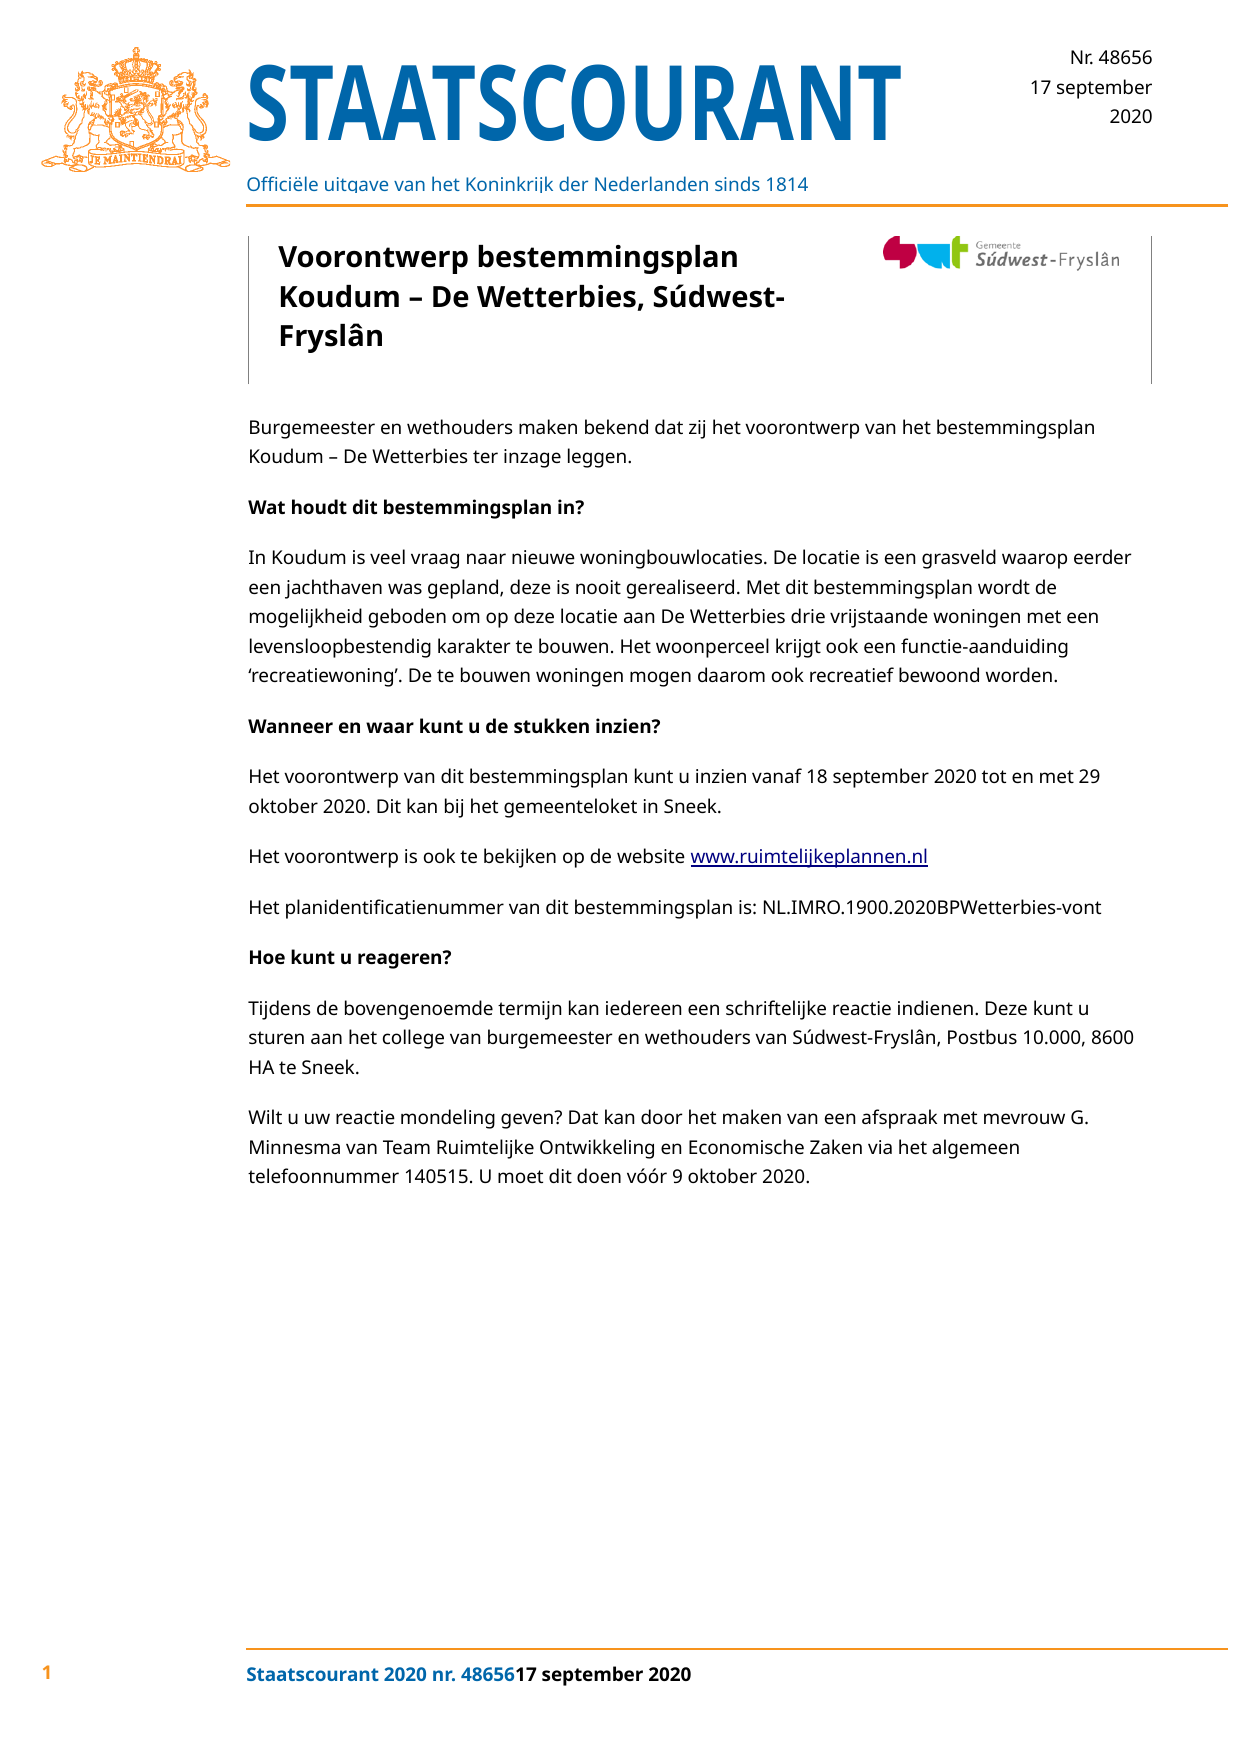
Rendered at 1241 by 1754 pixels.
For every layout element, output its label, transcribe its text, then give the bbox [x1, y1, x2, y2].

picture [41, 47, 231, 172]
text Tijdens de bovengenoemde termijn kan iedereen een schriftelijke reactie indienen. Deze kunt u sturen aan het college van burgemeester en wethouders van Súdwest-Fryslân, Postbus 10.000, 8600 HA te Sneek. [248, 995, 1152, 1080]
text Het voorontwerp is ook te bekijken op de website www.ruimtelijkeplannen.nl [248, 843, 1152, 869]
text Burgemeester en wethouders maken bekend dat zij het voorontwerp van het bestemmingsplan Koudum – De Wetterbies ter inzage leggen. [248, 414, 1152, 469]
table_header [850, 236, 1151, 384]
text Het planidentificatienummer van dit bestemmingsplan is: NL.IMRO.1900.2020BPWetterbies-vont [248, 894, 1152, 920]
text Wilt u uw reactie mondeling geven? Dat kan door het maken van een afspraak met mevrouw G. Minnesma van Team Ruimtelijke Ontwikkeling en Economische Zaken via het algemeen telefoonnummer 140515. U moet dit doen vóór 9 oktober 2020. [248, 1104, 1152, 1189]
text Hoe kunt u reageren? [248, 944, 1152, 970]
text Wanneer en waar kunt u de stukken inzien? [248, 713, 1152, 739]
text In Koudum is veel vraag naar nieuwe woningbouwlocaties. De locatie is een grasveld waarop eerder een jachthaven was gepland, deze is nooit gerealiseerd. Met dit bestemmingsplan wordt de mogelijkheid geboden om op deze locatie aan De Wetterbies drie vrijstaande woningen met een levensloopbestendig karakter te bouwen. Het woonperceel krijgt ook een functie-aanduiding ‘recreatiewoning’. De te bouwen woningen mogen daarom ook recreatief bewoond worden. [248, 544, 1152, 688]
text Het voorontwerp van dit bestemmingsplan kunt u inzien vanaf 18 september 2020 tot en met 29 oktober 2020. Dit kan bij het gemeenteloket in Sneek. [248, 763, 1152, 819]
text Wat houdt dit bestemmingsplan in? [248, 494, 1152, 520]
picture [882, 236, 1119, 272]
table_header Voorontwerp bestemmingsplan Koudum – De Wetterbies, Súdwest-Fryslân [249, 236, 850, 384]
